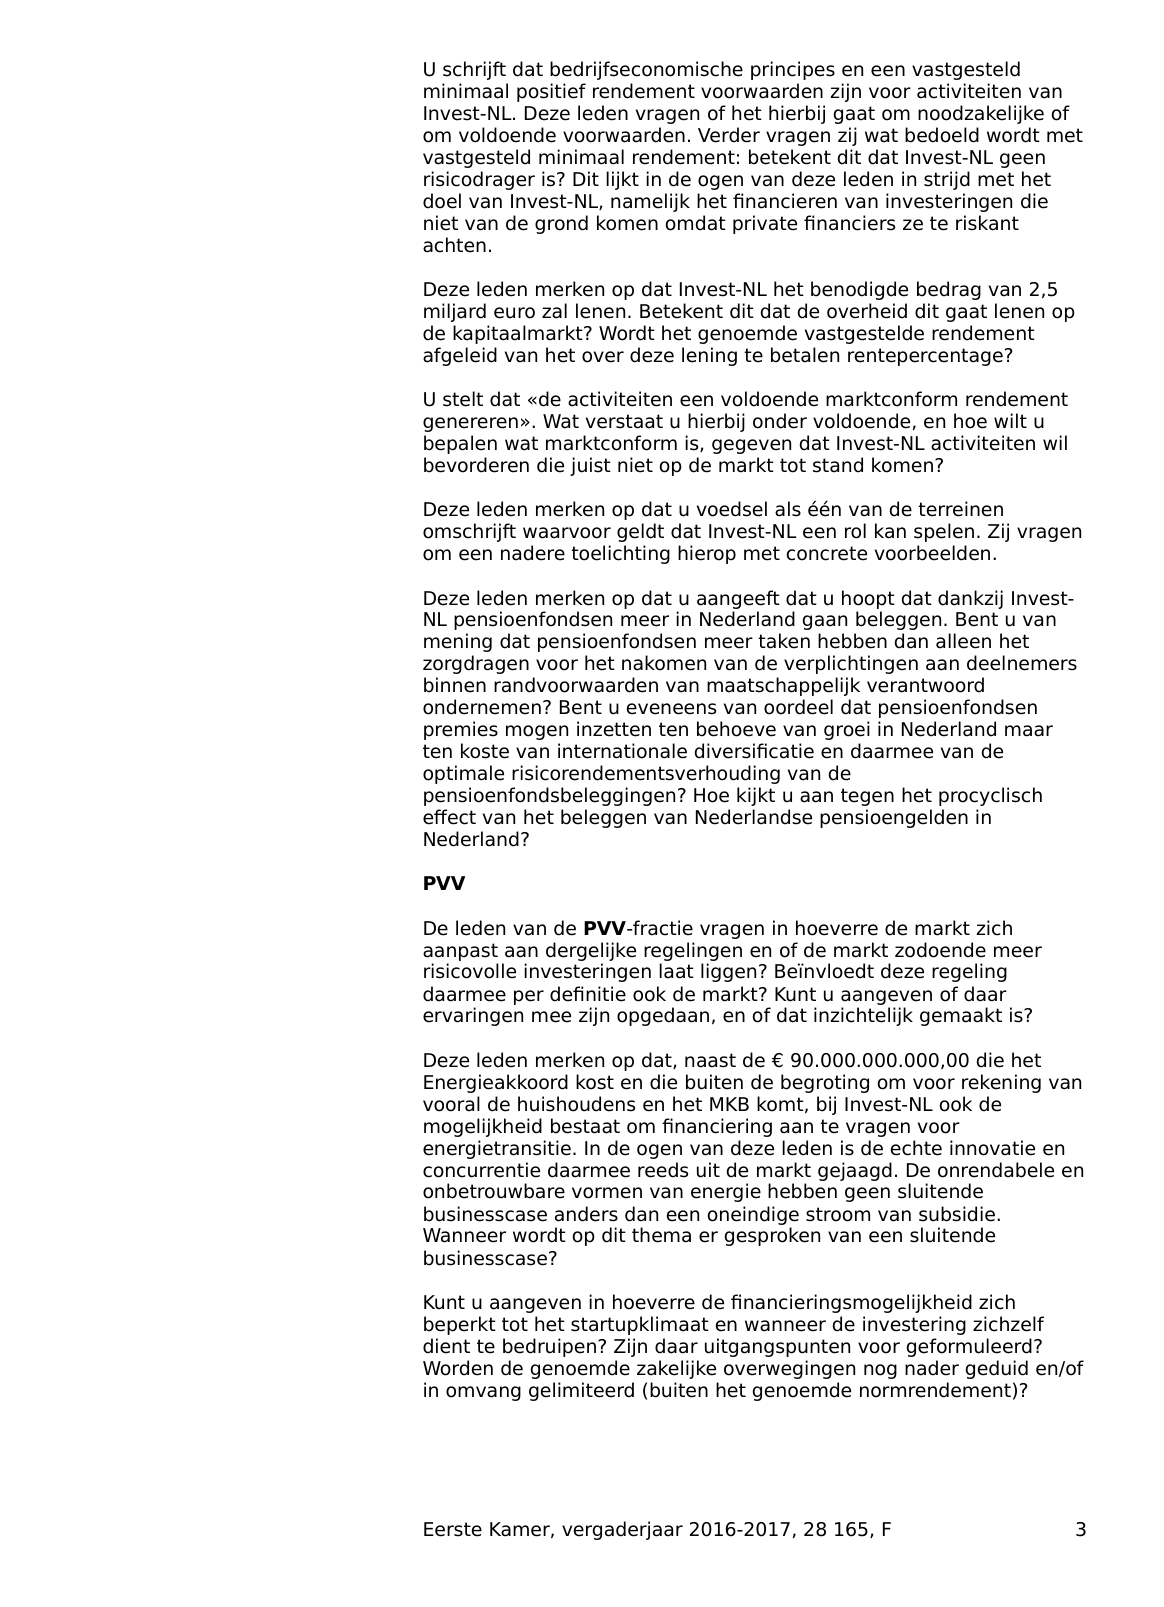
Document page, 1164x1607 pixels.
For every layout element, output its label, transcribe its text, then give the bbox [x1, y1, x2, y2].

text U schrijft dat bedrijfseconomische principes en een vastgesteld minimaal positief rendement voorwaarden zijn voor activiteiten van Invest-NL. Deze leden vragen of het hierbij gaat om noodzakelijke of om voldoende voorwaarden. Verder vragen zij wat bedoeld wordt met vastgesteld minimaal rendement: betekent dit dat Invest-NL geen risicodrager is? Dit lijkt in de ogen van deze leden in strijd met het doel van Invest-NL, namelijk het financieren van investeringen die niet van de grond komen omdat private financiers ze te riskant achten. [422, 59, 1087, 257]
text Deze leden merken op dat u aangeeft dat u hoopt dat dankzij Invest-NL pensioenfondsen meer in Nederland gaan beleggen. Bent u van mening dat pensioenfondsen meer taken hebben dan alleen het zorgdragen voor het nakomen van de verplichtingen aan deelnemers binnen randvoorwaarden van maatschappelijk verantwoord ondernemen? Bent u eveneens van oordeel dat pensioenfondsen premies mogen inzetten ten behoeve van groei in Nederland maar ten koste van internationale diversificatie en daarmee van de optimale risicorendementsverhouding van de pensioenfondsbeleggingen? Hoe kijkt u aan tegen het procyclisch effect van het beleggen van Nederlandse pensioengelden in Nederland? [422, 587, 1087, 851]
text Deze leden merken op dat, naast de € 90.000.000.000,00 die het Energieakkoord kost en die buiten de begroting om voor rekening van vooral de huishoudens en het MKB komt, bij Invest-NL ook de mogelijkheid bestaat om financiering aan te vragen voor energietransitie. In de ogen van deze leden is de echte innovatie en concurrentie daarmee reeds uit de markt gejaagd. De onrendabele en onbetrouwbare vormen van energie hebben geen sluitende businesscase anders dan een oneindige stroom van subsidie. Wanneer wordt op dit thema er gesproken van een sluitende businesscase? [422, 1049, 1087, 1269]
text Kunt u aangeven in hoeverre de financieringsmogelijkheid zich beperkt tot het startupklimaat en wanneer de investering zichzelf dient te bedruipen? Zijn daar uitgangspunten voor geformuleerd? Worden de genoemde zakelijke overwegingen nog nader geduid en/of in omvang gelimiteerd (buiten het genoemde normrendement)? [422, 1292, 1087, 1401]
text U stelt dat «de activiteiten een voldoende marktconform rendement genereren». Wat verstaat u hierbij onder voldoende, en hoe wilt u bepalen wat marktconform is, gegeven dat Invest-NL activiteiten wil bevorderen die juist niet op de markt tot stand komen? [422, 389, 1087, 477]
text De leden van de PVV-fractie vragen in hoeverre de markt zich aanpast aan dergelijke regelingen en of de markt zodoende meer risicovolle investeringen laat liggen? Beïnvloedt deze regeling daarmee per definitie ook de markt? Kunt u aangeven of daar ervaringen mee zijn opgedaan, en of dat inzichtelijk gemaakt is? [422, 917, 1087, 1027]
text Deze leden merken op dat u voedsel als één van de terreinen omschrijft waarvoor geldt dat Invest-NL een rol kan spelen. Zij vragen om een nadere toelichting hierop met concrete voorbeelden. [422, 499, 1087, 565]
subtitle PVV [422, 873, 1087, 895]
text Deze leden merken op dat Invest-NL het benodigde bedrag van 2,5 miljard euro zal lenen. Betekent dit dat de overheid dit gaat lenen op de kapitaalmarkt? Wordt het genoemde vastgestelde rendement afgeleid van het over deze lening te betalen rentepercentage? [422, 279, 1087, 367]
